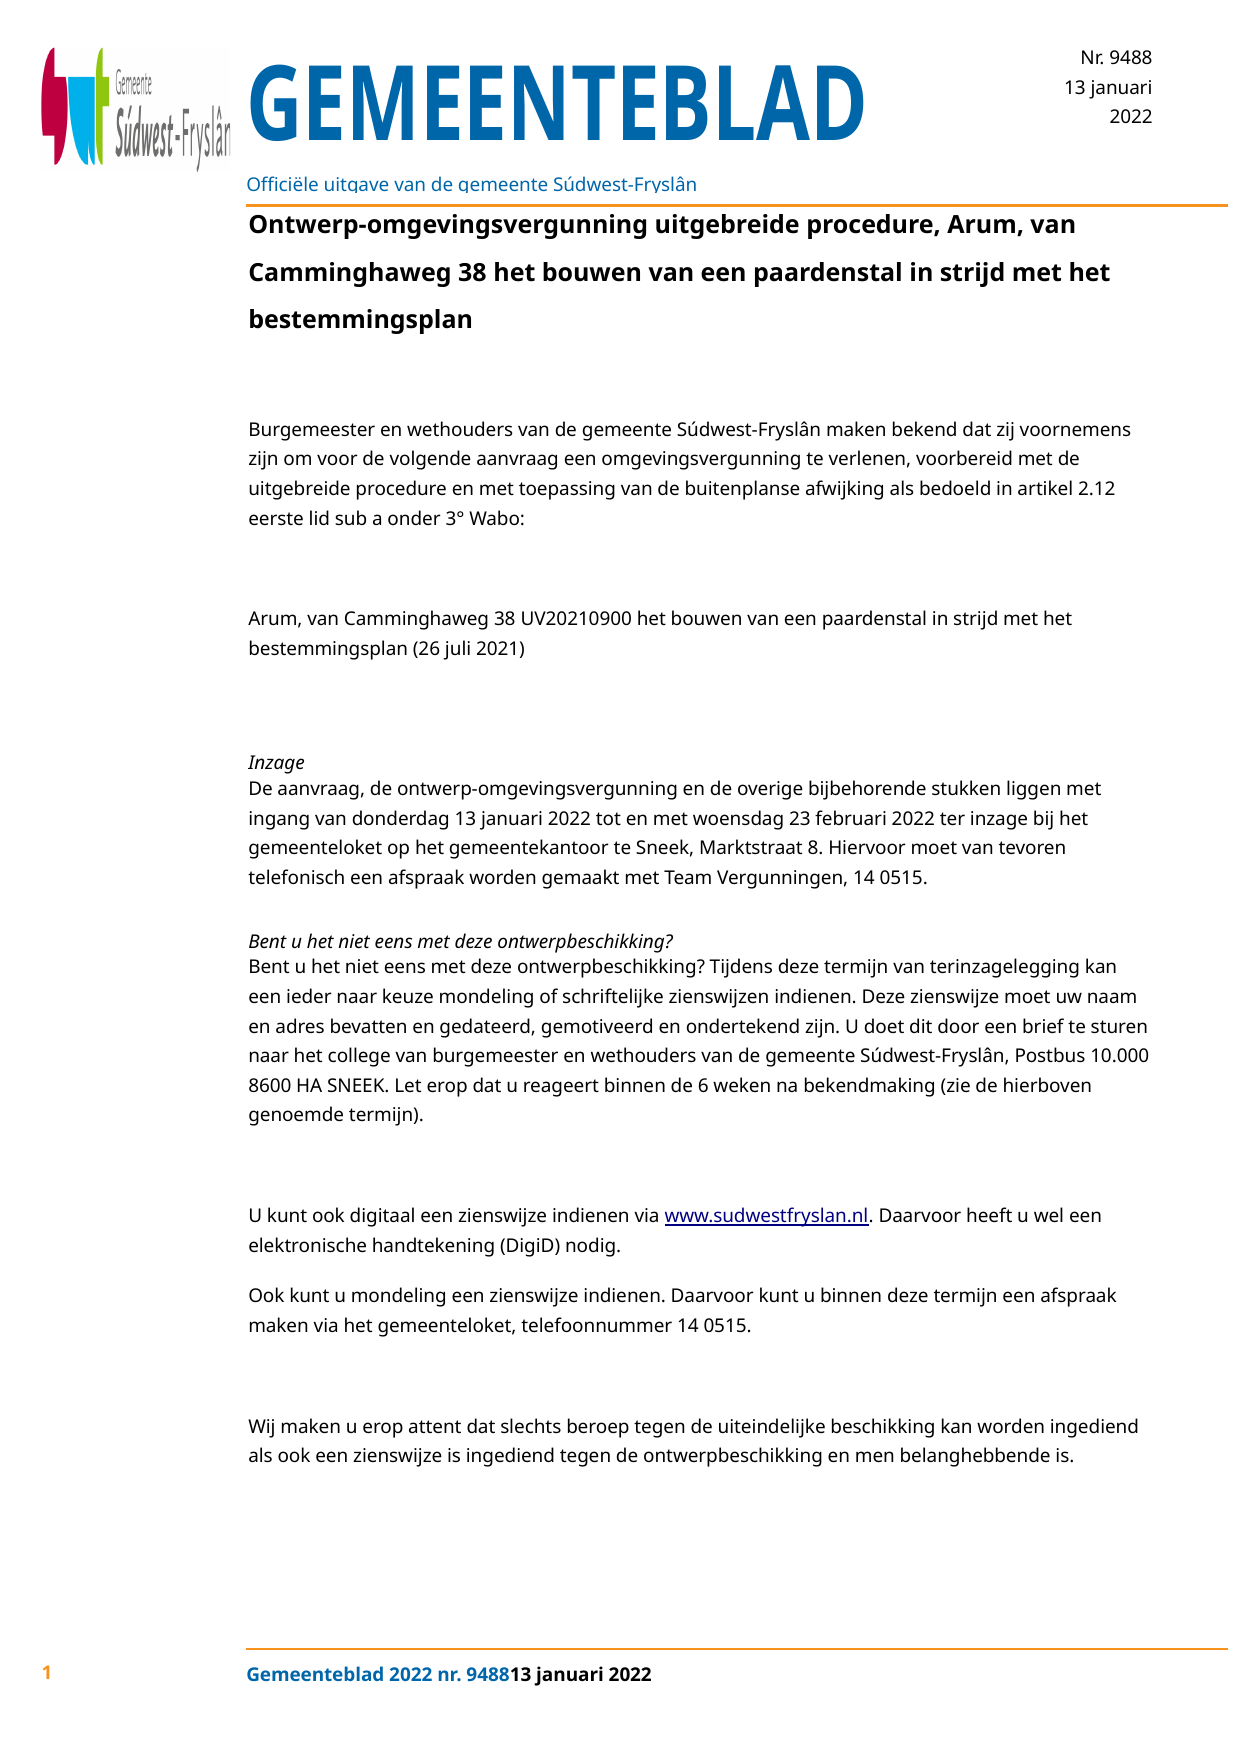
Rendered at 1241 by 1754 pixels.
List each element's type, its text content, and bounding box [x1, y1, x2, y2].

text Burgemeester en wethouders van de gemeente Súdwest-Fryslân maken bekend dat zij voornemens zijn om voor de volgende aanvraag een omgevingsvergunning te verlenen, voorbereid met de uitgebreide procedure en met toepassing van de buitenplanse afwijking als bedoeld in artikel 2.12 eerste lid sub a onder 3° Wabo: [248, 416, 1152, 530]
text Ontwerp-omgevingsvergunning uitgebreide procedure, Arum, van Camminghaweg 38 het bouwen van een paardenstal in strijd met het bestemmingsplan [248, 207, 1152, 336]
picture [41, 47, 231, 172]
text Arum, van Camminghaweg 38 UV20210900 het bouwen van een paardenstal in strijd met het bestemmingsplan (26 juli 2021) [248, 606, 1152, 661]
text Bent u het niet eens met deze ontwerpbeschikking? [248, 928, 1152, 954]
text Wij maken u erop attent dat slechts beroep tegen de uiteindelijke beschikking kan worden ingediend als ook een zienswijze is ingediend tegen de ontwerpbeschikking en men belanghebbende is. [248, 1413, 1152, 1468]
text Inzage [248, 749, 1152, 775]
text Bent u het niet eens met deze ontwerpbeschikking? Tijdens deze termijn van terinzagelegging kan een ieder naar keuze mondeling of schriftelijke zienswijzen indienen. Deze zienswijze moet uw naam en adres bevatten en gedateerd, gemotiveerd en ondertekend zijn. U doet dit door een brief te sturen naar het college van burgemeester en wethouders van de gemeente Súdwest-Fryslân, Postbus 10.000 8600 HA SNEEK. Let erop dat u reageert binnen de 6 weken na bekendmaking (zie de hierboven genoemde termijn). [248, 954, 1152, 1127]
text De aanvraag, de ontwerp-omgevingsvergunning en de overige bijbehorende stukken liggen met ingang van donderdag 13 januari 2022 tot en met woensdag 23 februari 2022 ter inzage bij het gemeenteloket op het gemeentekantoor te Sneek, Marktstraat 8. Hiervoor moet van tevoren telefonisch een afspraak worden gemaakt met Team Vergunningen, 14 0515. [248, 775, 1152, 890]
text U kunt ook digitaal een zienswijze indienen via www.sudwestfryslan.nl. Daarvoor heeft u wel een elektronische handtekening (DigiD) nodig. [248, 1202, 1152, 1258]
text Ook kunt u mondeling een zienswijze indienen. Daarvoor kunt u binnen deze termijn een afspraak maken via het gemeenteloket, telefoonnummer 14 0515. [248, 1282, 1152, 1338]
